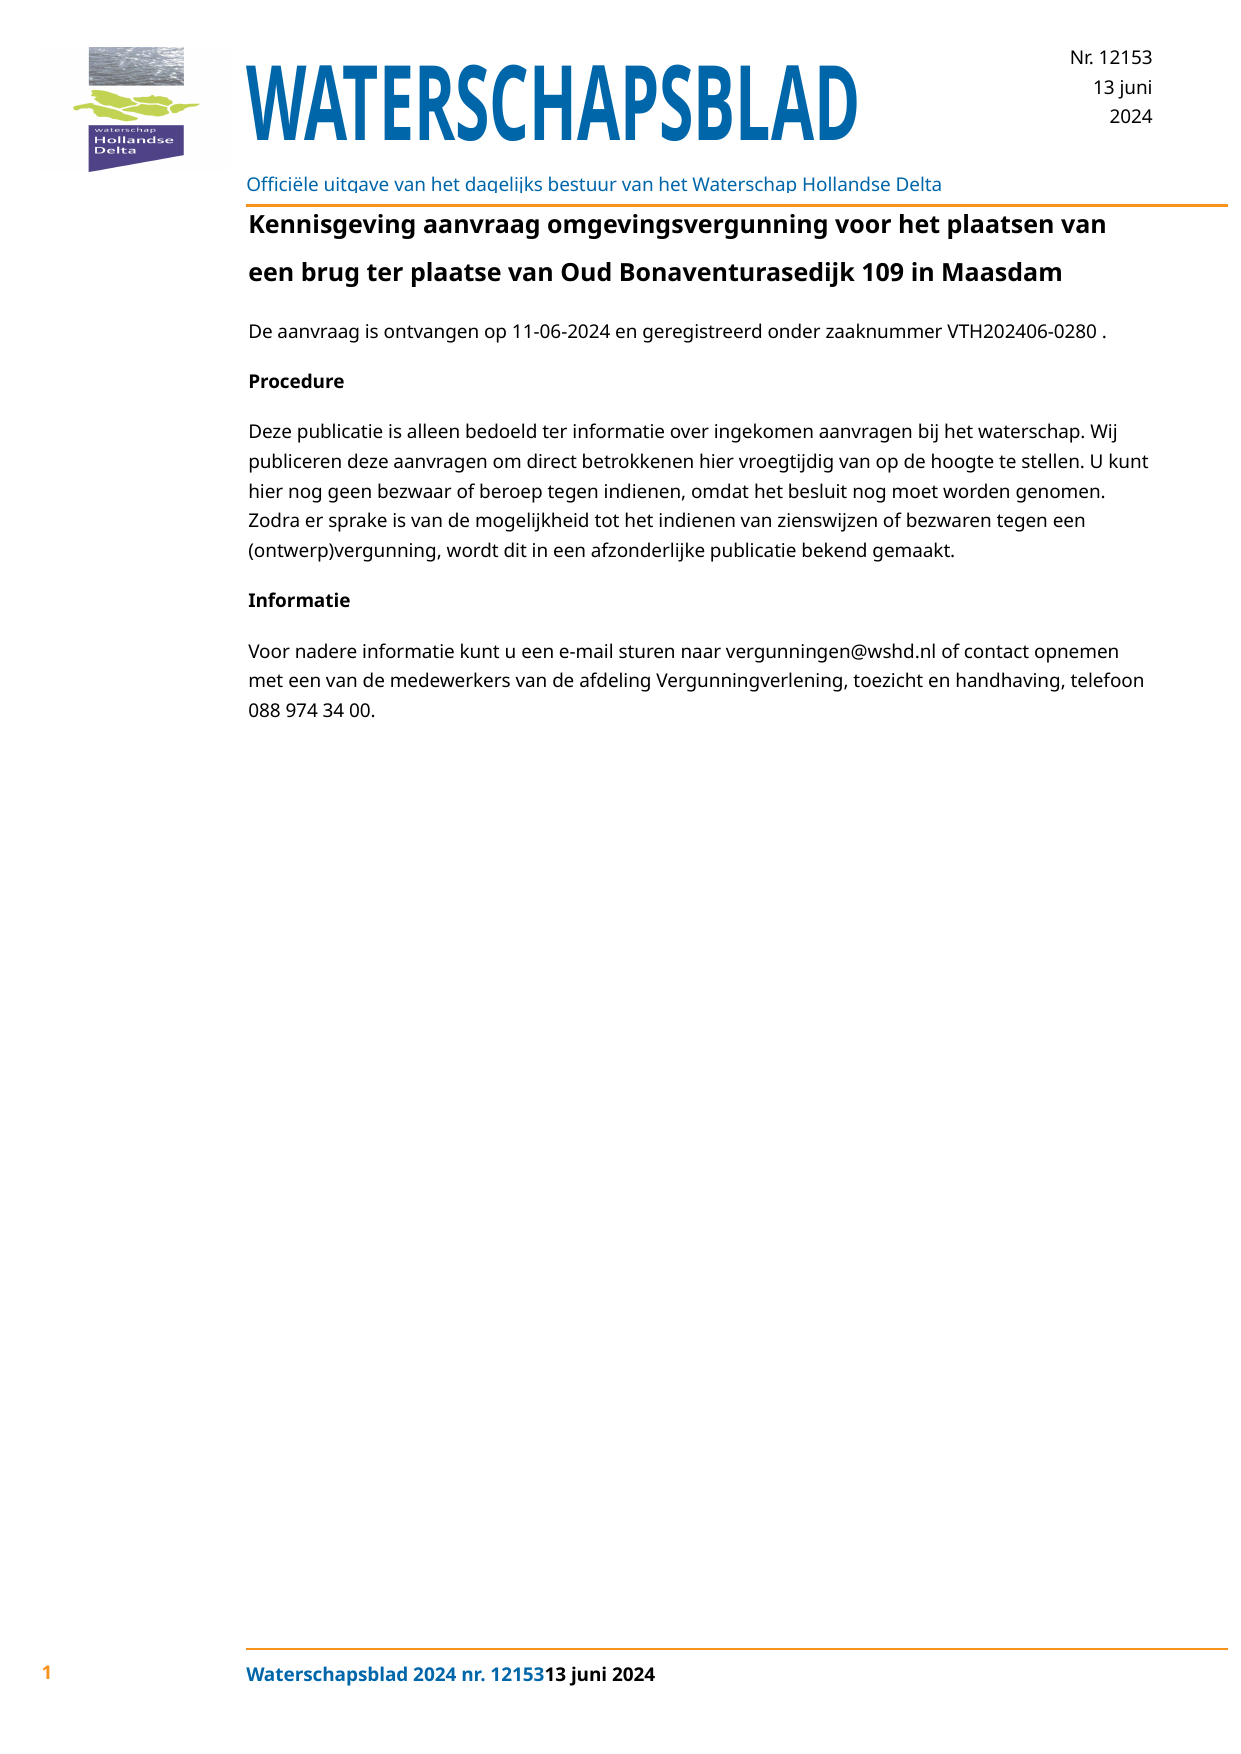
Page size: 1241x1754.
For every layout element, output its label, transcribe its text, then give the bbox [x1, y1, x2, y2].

text Deze publicatie is alleen bedoeld ter informatie over ingekomen aanvragen bij het waterschap. Wij publiceren deze aanvragen om direct betrokkenen hier vroegtijdig van op de hoogte te stellen. U kunt hier nog geen bezwaar of beroep tegen indienen, omdat het besluit nog moet worden genomen. Zodra er sprake is van de mogelijkheid tot het indienen van zienswijzen of bezwaren tegen een (ontwerp)vergunning, wordt dit in een afzonderlijke publicatie bekend gemaakt. [248, 419, 1152, 563]
text De aanvraag is ontvangen op 11-06-2024 en geregistreerd onder zaaknummer VTH202406-0280 . [248, 318, 1152, 344]
text Procedure [248, 368, 1152, 394]
text Kennisgeving aanvraag omgevingsvergunning voor het plaatsen van een brug ter plaatse van Oud Bonaventurasedijk 109 in Maasdam [248, 207, 1152, 288]
text Informatie [248, 587, 1152, 613]
text Voor nadere informatie kunt u een e-mail sturen naar vergunningen@wshd.nl of contact opnemen met een van de medewerkers van de afdeling Vergunningverlening, toezicht en handhaving, telefoon 088 974 34 00. [248, 638, 1152, 723]
picture [41, 47, 231, 172]
